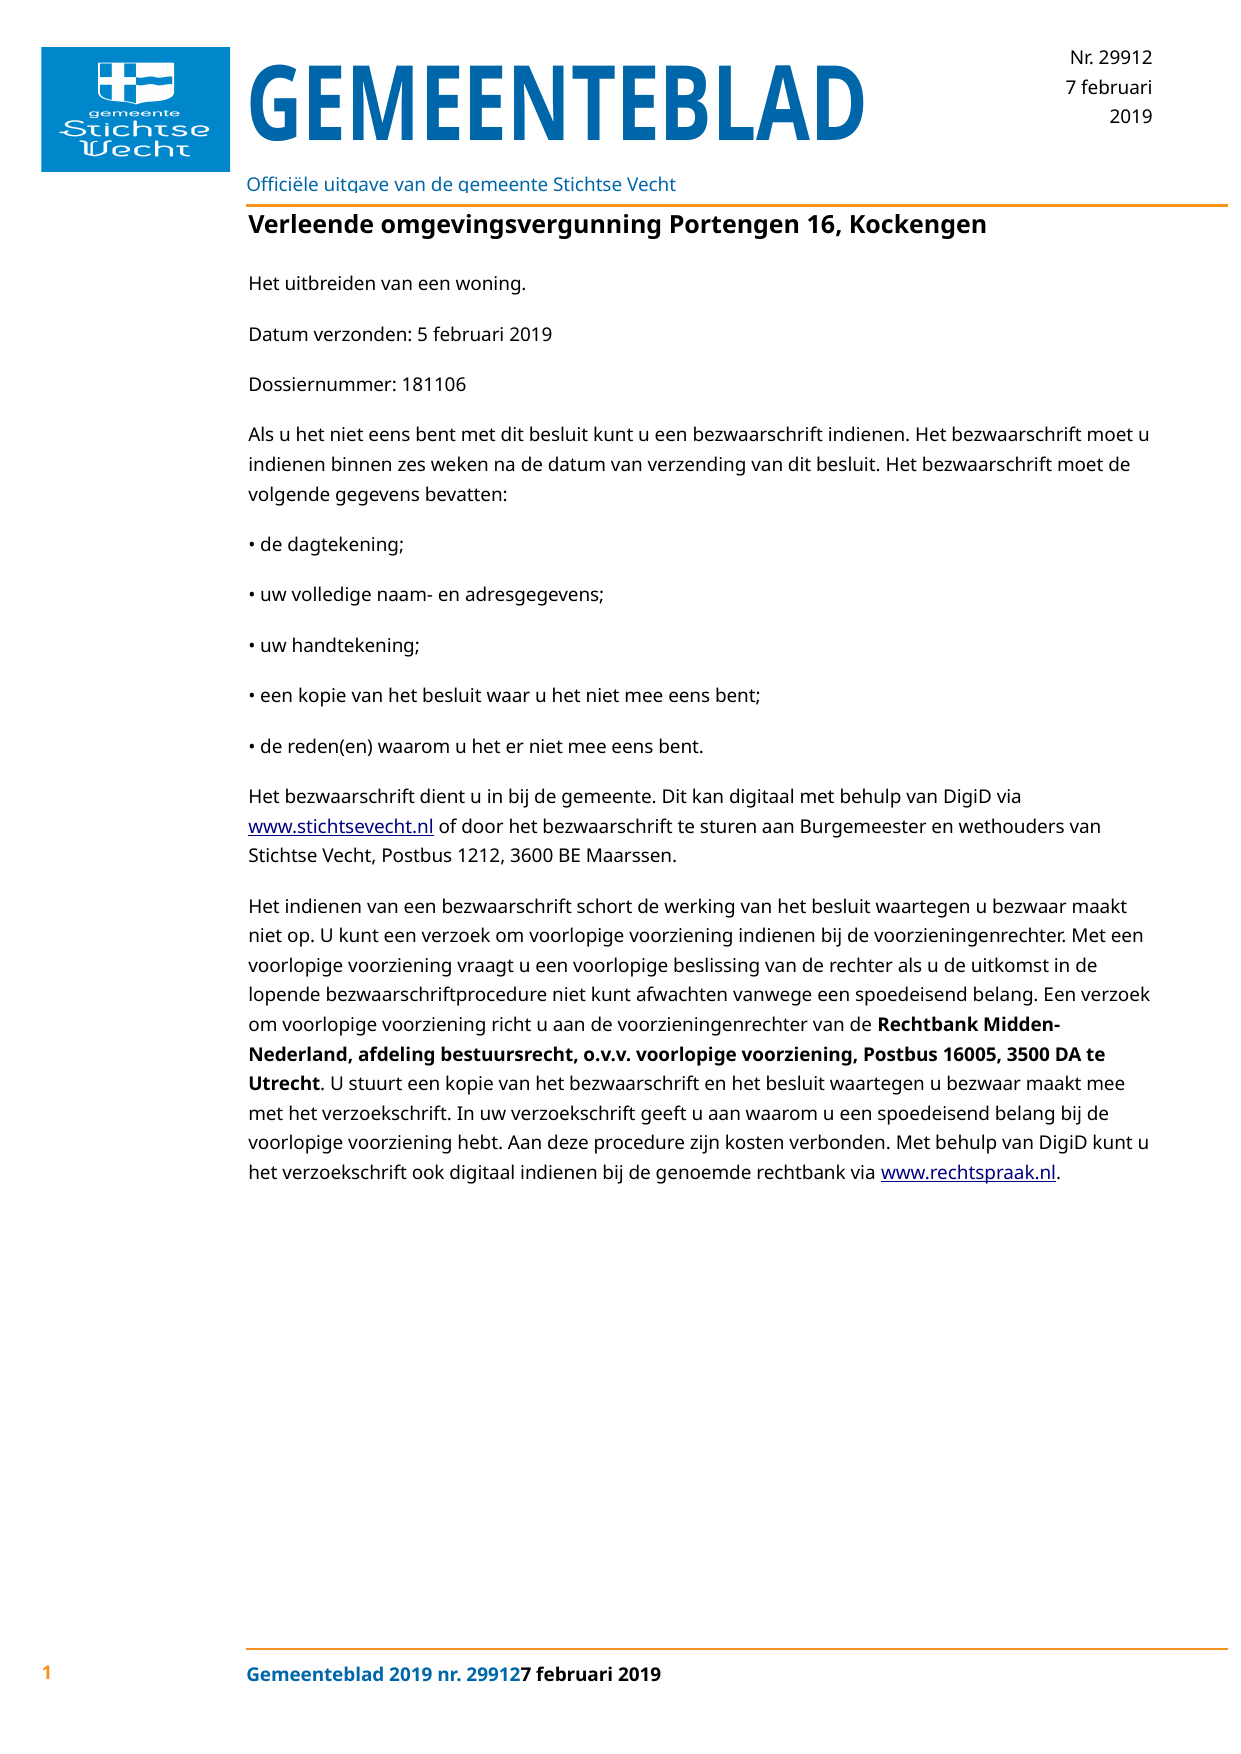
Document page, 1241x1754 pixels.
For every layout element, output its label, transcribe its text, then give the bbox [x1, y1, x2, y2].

text • de dagtekening; [248, 531, 1152, 557]
picture [99, 63, 135, 101]
text • uw volledige naam- en adresgegevens; [248, 582, 1152, 607]
picture [137, 63, 174, 103]
text • een kopie van het besluit waar u het niet mee eens bent; [248, 682, 1152, 708]
text Verleende omgevingsvergunning Portengen 16, Kockengen [248, 207, 1152, 241]
text Dossiernummer: 181106 [248, 371, 1152, 397]
text • uw handtekening; [248, 632, 1152, 658]
text Het uitbreiden van een woning. [248, 270, 1152, 296]
text Datum verzonden: 5 februari 2019 [248, 321, 1152, 346]
text Als u het niet eens bent met dit besluit kunt u een bezwaarschrift indienen. Het bezwaarschrift moet u indienen binnen zes weken na de datum van verzending van dit besluit. Het bezwaarschrift moet de volgende gegevens bevatten: [248, 422, 1152, 506]
text • de reden(en) waarom u het er niet mee eens bent. [248, 733, 1152, 758]
text Het indienen van een bezwaarschrift schort de werking van het besluit waartegen u bezwaar maakt niet op. U kunt een verzoek om voorlopige voorziening indienen bij de voorzieningenrechter. Met een voorlopige voorziening vraagt u een voorlopige beslissing van de rechter als u de uitkomst in de lopende bezwaarschriftprocedure niet kunt afwachten vanwege een spoedeisend belang. Een verzoek om voorlopige voorziening richt u aan de voorzieningenrechter van de Rechtbank Midden-Nederland, afdeling bestuursrecht, o.v.v. voorlopige voorziening, Postbus 16005, 3500 DA te Utrecht. U stuurt een kopie van het bezwaarschrift en het besluit waartegen u bezwaar maakt mee met het verzoekschrift. In uw verzoekschrift geeft u aan waarom u een spoedeisend belang bij de voorlopige voorziening hebt. Aan deze procedure zijn kosten verbonden. Met behulp van DigiD kunt u het verzoekschrift ook digitaal indienen bij de genoemde rechtbank via www.rechtspraak.nl. [248, 893, 1152, 1185]
text Het bezwaarschrift dient u in bij de gemeente. Dit kan digitaal met behulp van DigiD via www.stichtsevecht.nl of door het bezwaarschrift te sturen aan Burgemeester en wethouders van Stichtse Vecht, Postbus 1212, 3600 BE Maarssen. [248, 783, 1152, 868]
